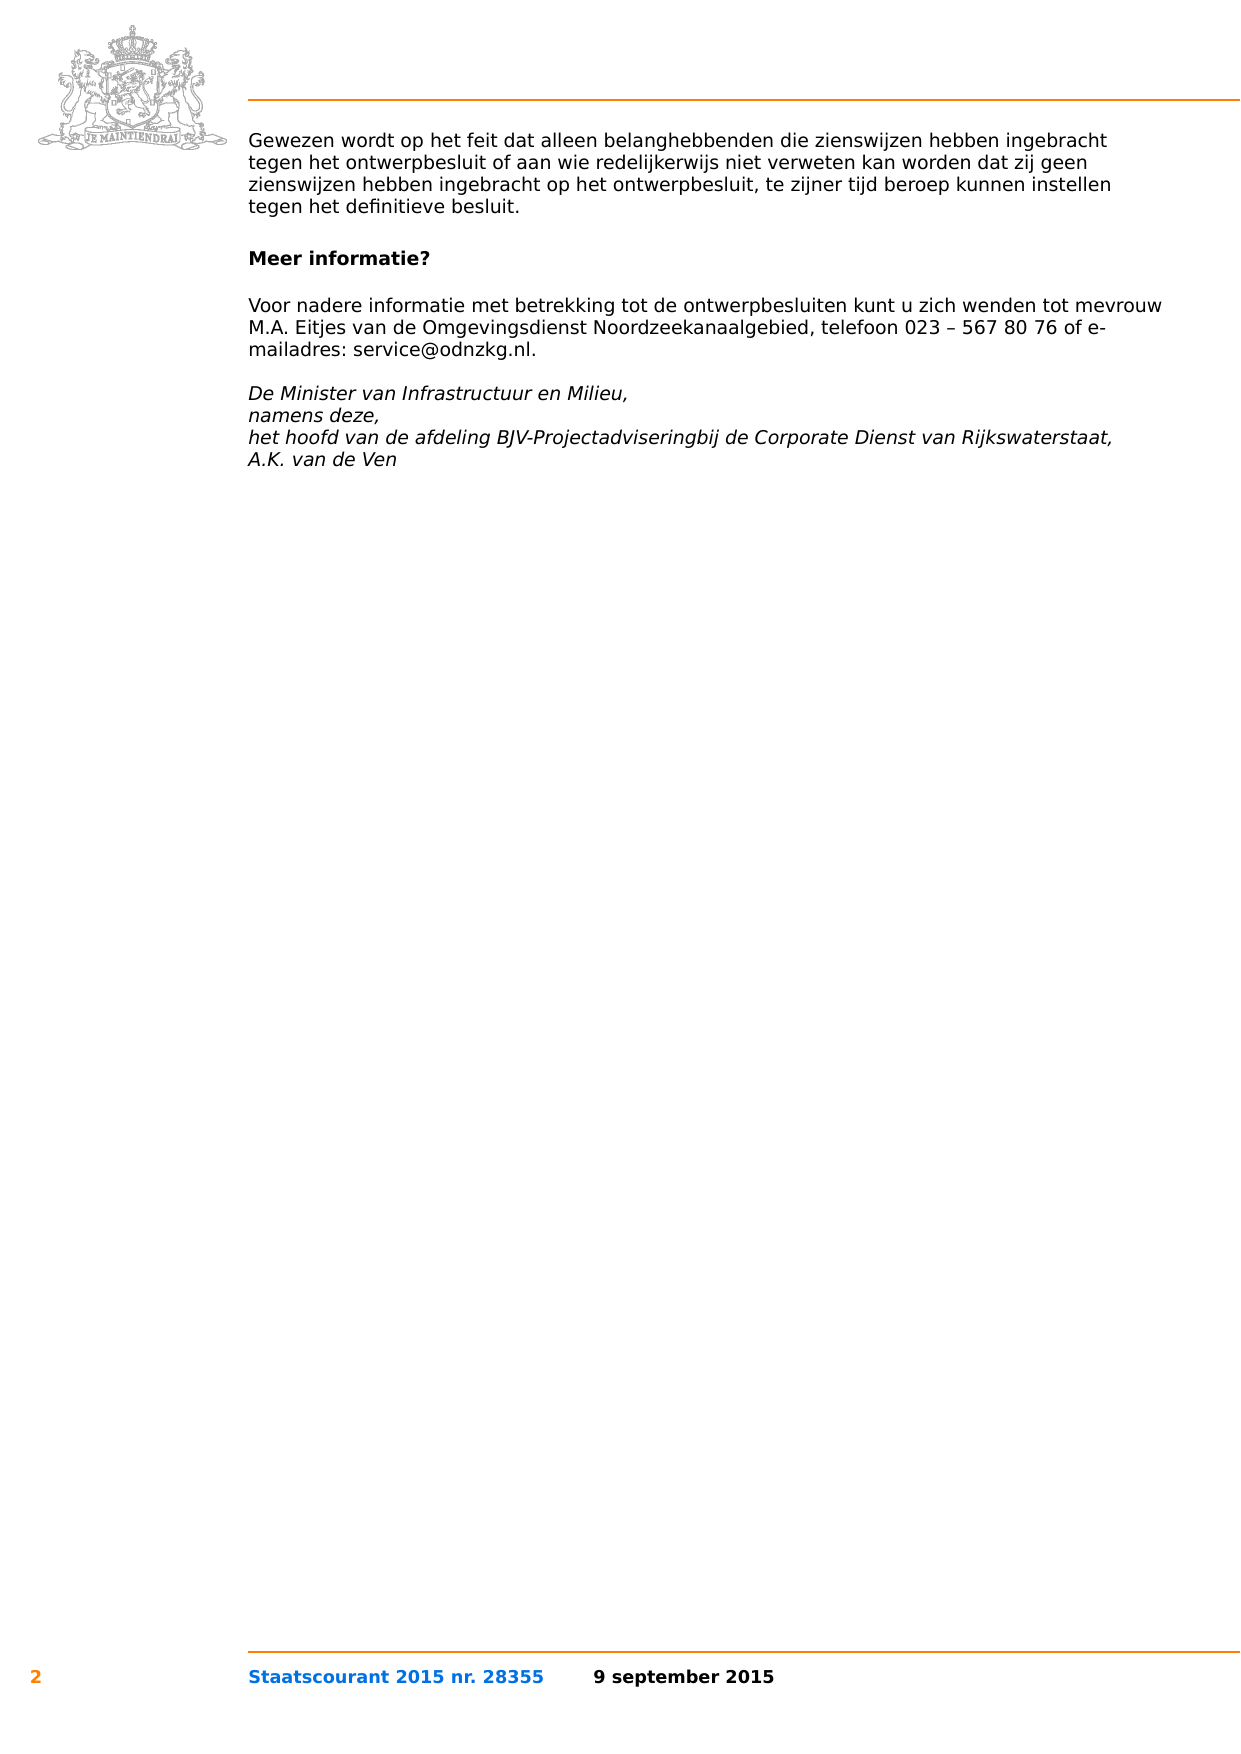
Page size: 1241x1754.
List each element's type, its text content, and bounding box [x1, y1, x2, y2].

text De Minister van Infrastructuur en Milieu, namens deze, het hoofd van de afdeling BJV-Projectadviseringbij de Corporate Dienst van Rijkswaterstaat, A.K. van de Ven [248, 383, 1163, 471]
picture [38, 25, 227, 150]
text Gewezen wordt op het feit dat alleen belanghebbenden die zienswijzen hebben ingebracht tegen het ontwerpbesluit of aan wie redelijkerwijs niet verweten kan worden dat zij geen zienswijzen hebben ingebracht op het ontwerpbesluit, te zijner tijd beroep kunnen instellen tegen het definitieve besluit. [248, 130, 1163, 218]
text Voor nadere informatie met betrekking tot de ontwerpbesluiten kunt u zich wenden tot mevrouw M.A. Eitjes van de Omgevingsdienst Noordzeekanaalgebied, telefoon 023 – 567 80 76 of e-mailadres: service@odnzkg.nl. [248, 295, 1163, 361]
subtitle Meer informatie? [248, 248, 1163, 270]
